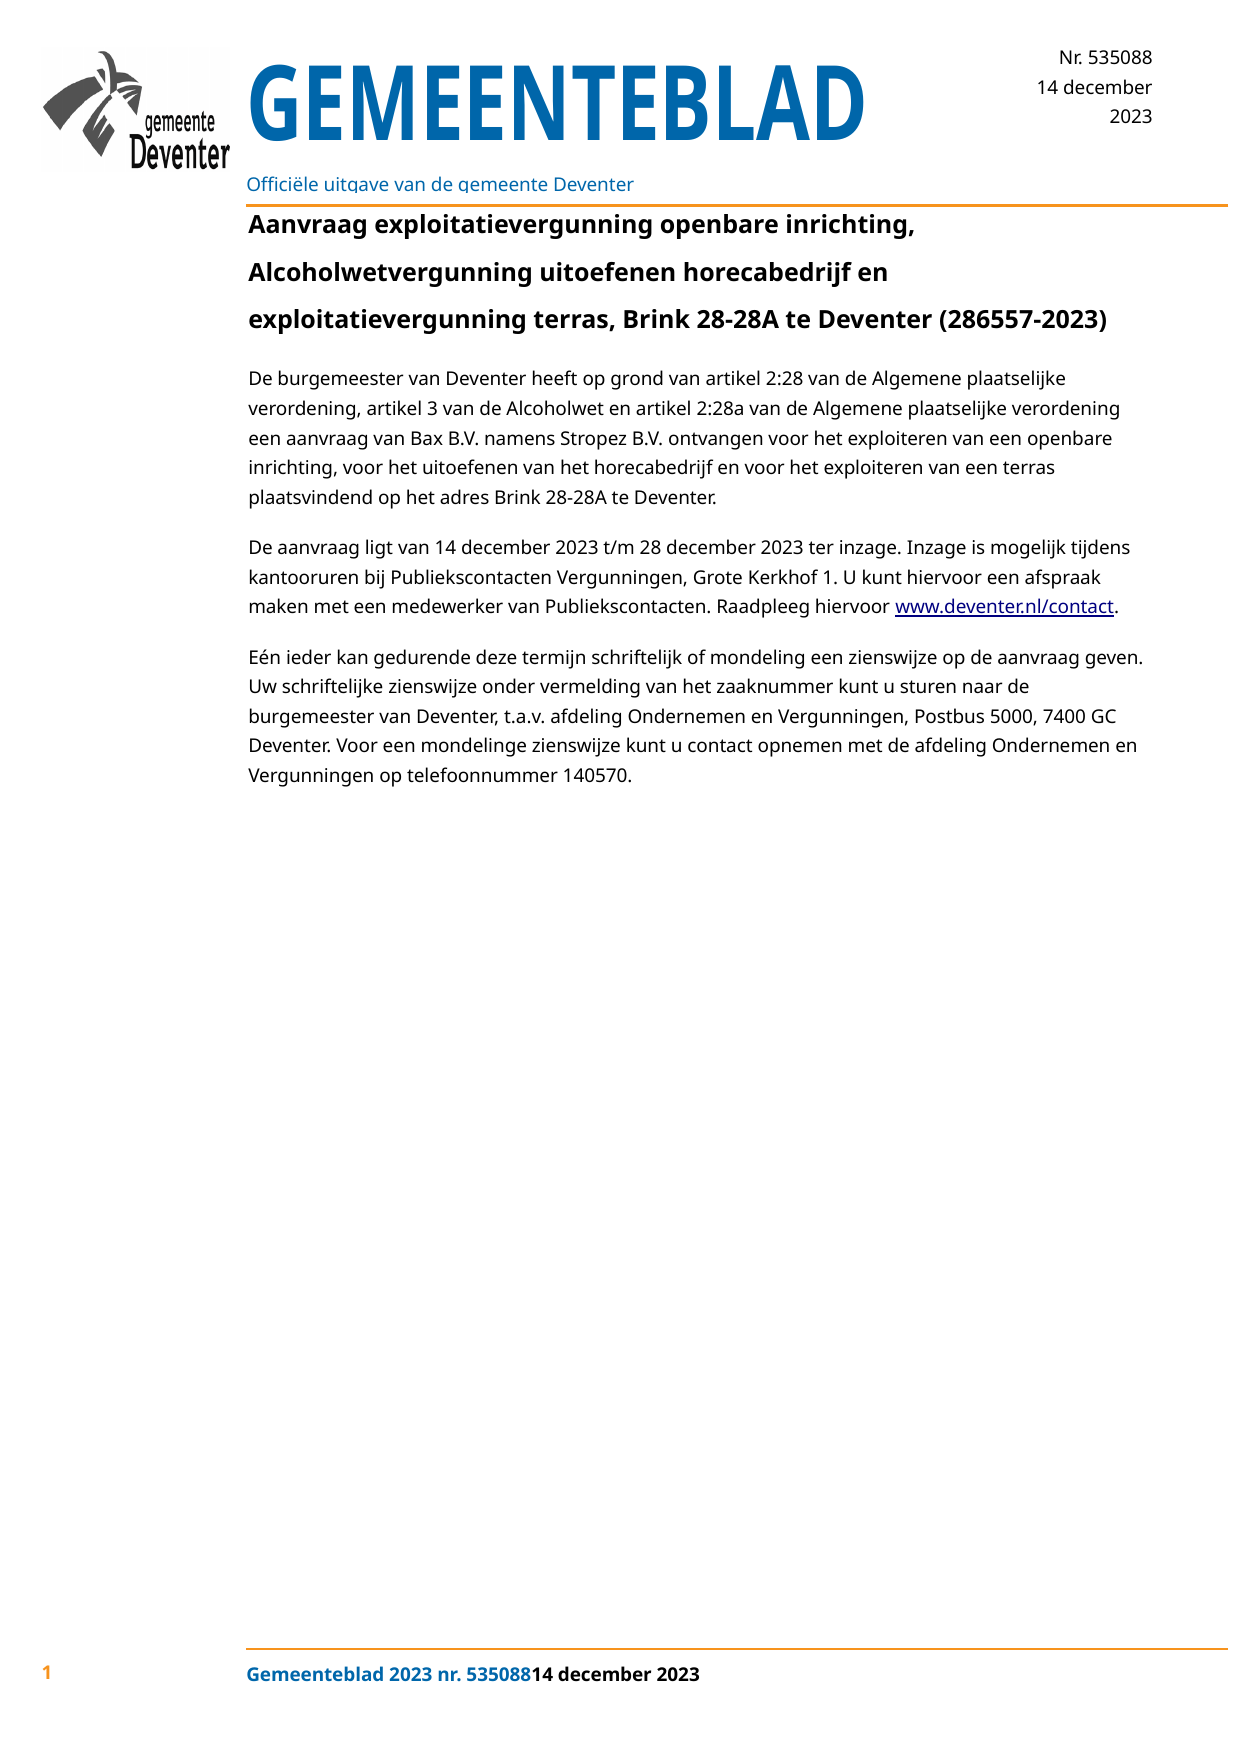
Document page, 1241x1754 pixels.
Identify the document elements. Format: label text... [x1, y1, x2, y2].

picture [41, 47, 231, 172]
text Aanvraag exploitatievergunning openbare inrichting, Alcoholwetvergunning uitoefenen horecabedrijf en exploitatievergunning terras, Brink 28-28A te Deventer (286557-2023) [248, 207, 1152, 336]
text De burgemeester van Deventer heeft op grond van artikel 2:28 van de Algemene plaatselijke verordening, artikel 3 van de Alcoholwet en artikel 2:28a van de Algemene plaatselijke verordening een aanvraag van Bax B.V. namens Stropez B.V. ontvangen voor het exploiteren van een openbare inrichting, voor het uitoefenen van het horecabedrijf en voor het exploiteren van een terras plaatsvindend op het adres Brink 28-28A te Deventer. [248, 366, 1152, 509]
text De aanvraag ligt van 14 december 2023 t/m 28 december 2023 ter inzage. Inzage is mogelijk tijdens kantooruren bij Publiekscontacten Vergunningen, Grote Kerkhof 1. U kunt hiervoor een afspraak maken met een medewerker van Publiekscontacten. Raadpleeg hiervoor www.deventer.nl/contact. [248, 534, 1152, 619]
text Eén ieder kan gedurende deze termijn schriftelijk of mondeling een zienswijze op de aanvraag geven. Uw schriftelijke zienswijze onder vermelding van het zaaknummer kunt u sturen naar de burgemeester van Deventer, t.a.v. afdeling Ondernemen en Vergunningen, Postbus 5000, 7400 GC Deventer. Voor een mondelinge zienswijze kunt u contact opnemen met de afdeling Ondernemen en Vergunningen op telefoonnummer 140570. [248, 644, 1152, 788]
